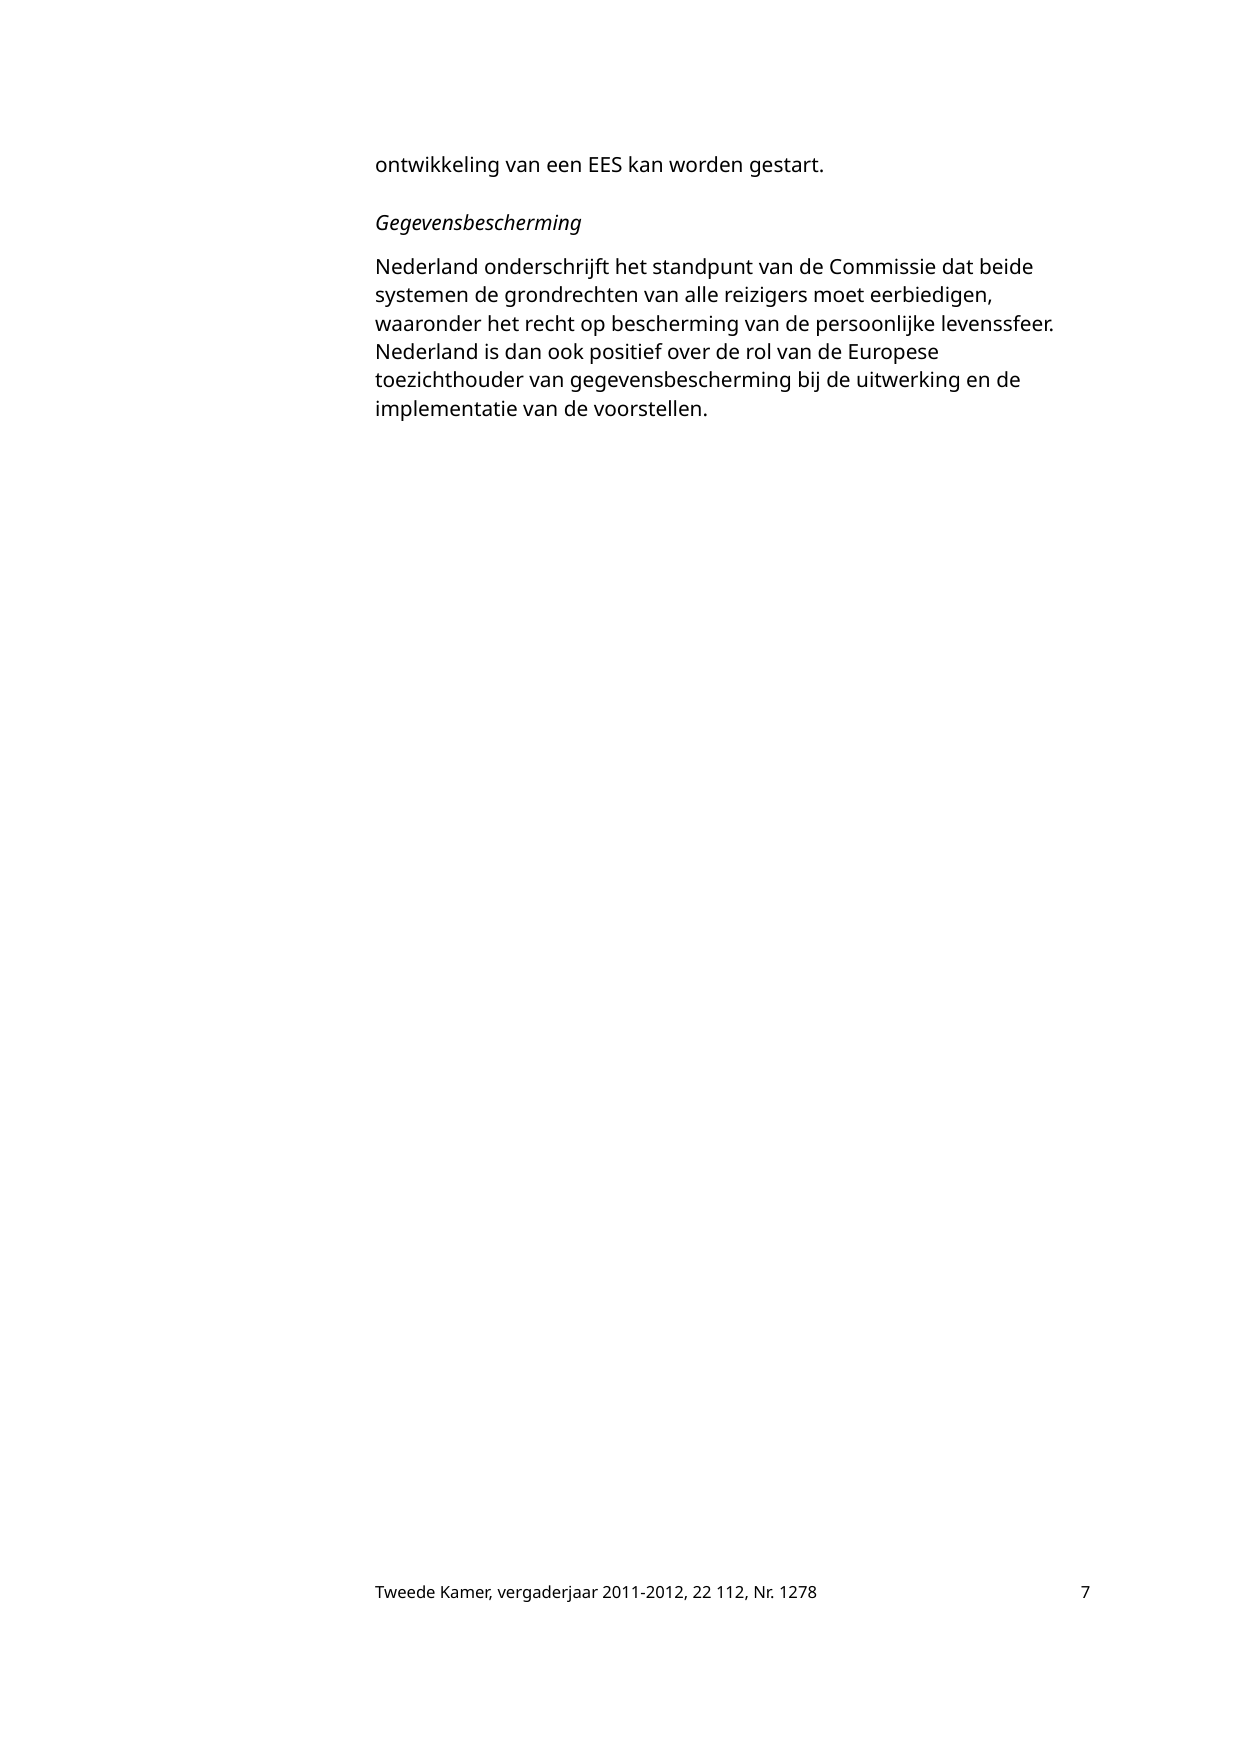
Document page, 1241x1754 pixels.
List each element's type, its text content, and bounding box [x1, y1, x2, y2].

text Gegevensbescherming [375, 208, 1090, 237]
text ontwikkeling van een EES kan worden gestart. [375, 150, 1090, 178]
text Nederland onderschrijft het standpunt van de Commissie dat beide systemen de grondrechten van alle reizigers moet eerbiedigen, waaronder het recht op bescherming van de persoonlijke levenssfeer. Nederland is dan ook positief over de rol van de Europese toezichthouder van gegevensbescherming bij de uitwerking en de implementatie van de voorstellen. [375, 252, 1090, 422]
